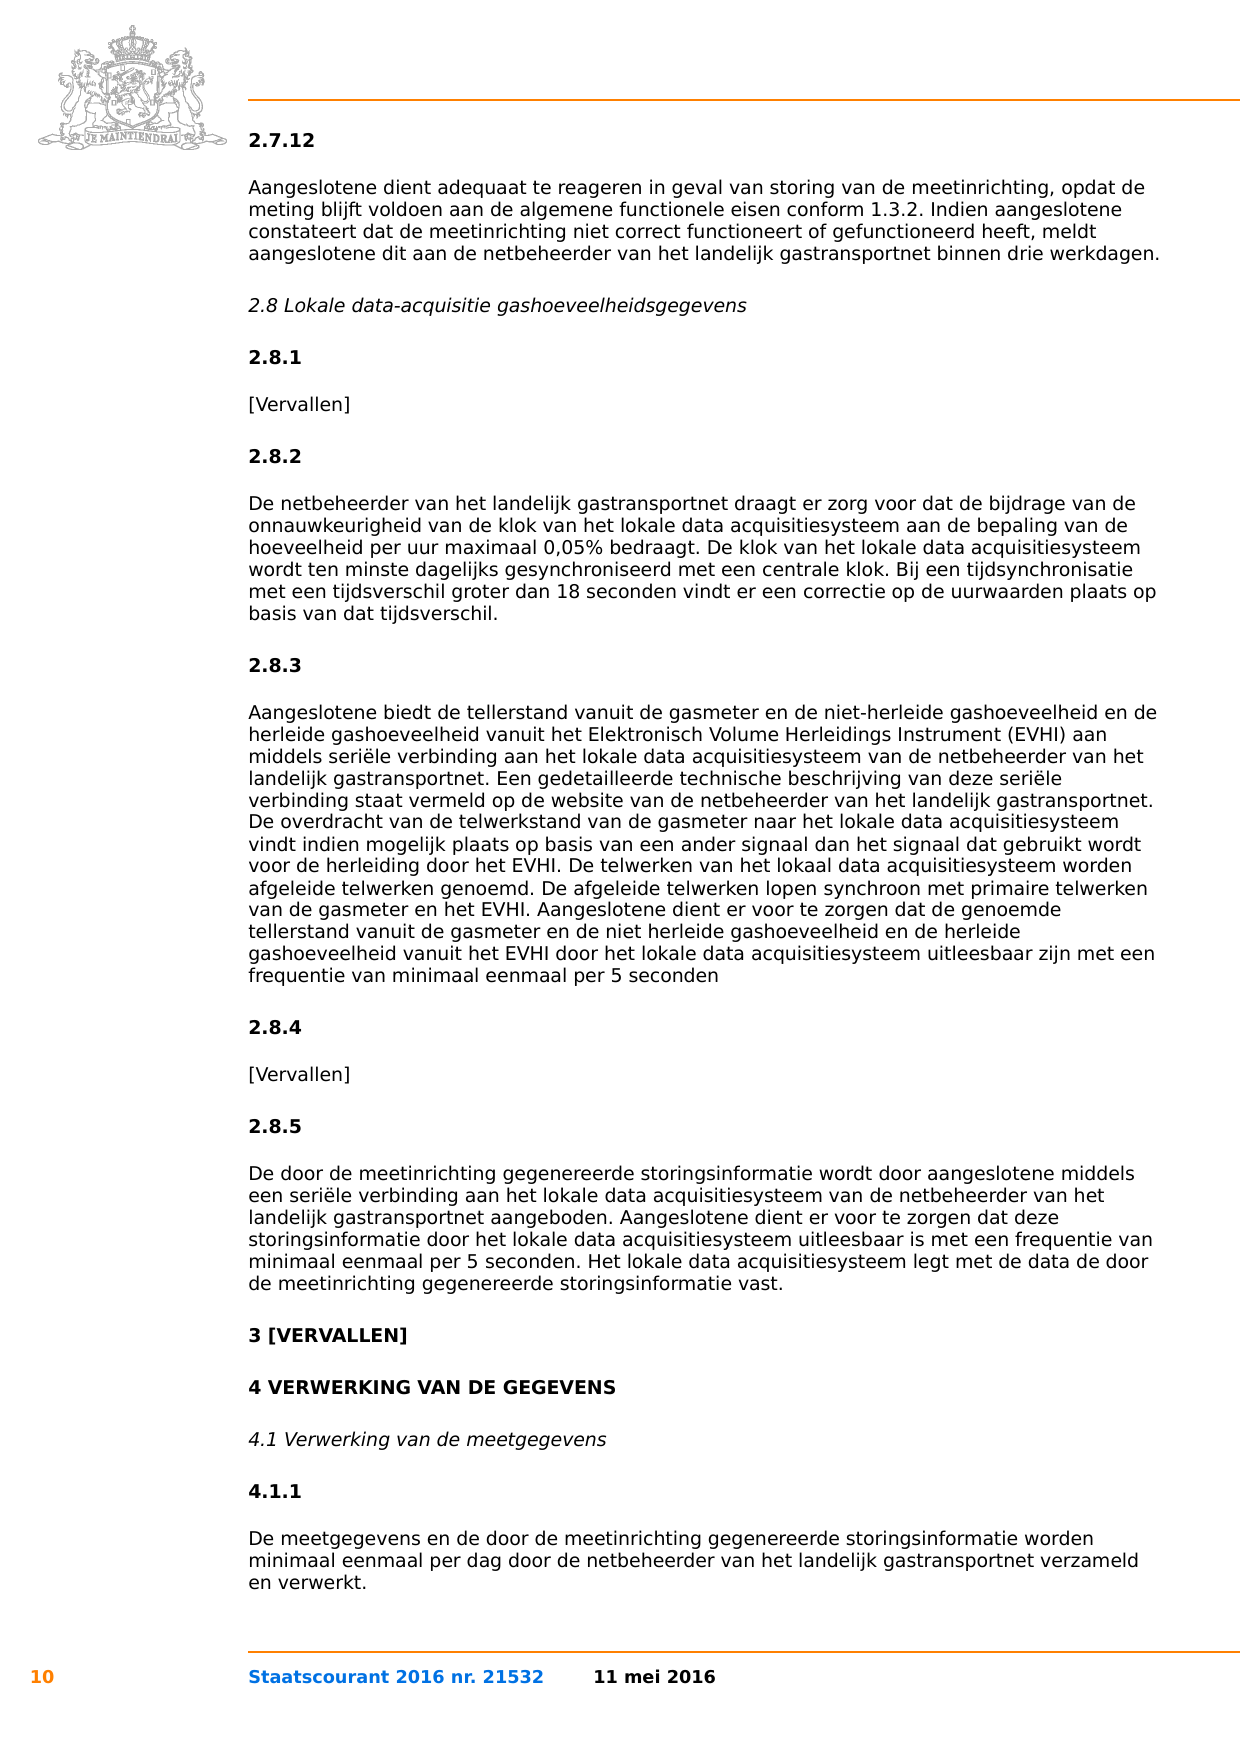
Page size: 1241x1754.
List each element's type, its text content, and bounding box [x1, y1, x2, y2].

subtitle 4.1.1 [248, 1481, 1163, 1503]
subtitle 4 VERWERKING VAN DE GEGEVENS [248, 1377, 1163, 1399]
subtitle 2.8 Lokale data-acquisitie gashoeveelheidsgegevens [248, 295, 1163, 317]
text [Vervallen] [248, 1064, 1163, 1086]
subtitle 4.1 Verwerking van de meetgegevens [248, 1429, 1163, 1451]
text De door de meetinrichting gegenereerde storingsinformatie wordt door aangeslotene middels een seriële verbinding aan het lokale data acquisitiesysteem van de netbeheerder van het landelijk gastransportnet aangeboden. Aangeslotene dient er voor te zorgen dat deze storingsinformatie door het lokale data acquisitiesysteem uitleesbaar is met een frequentie van minimaal eenmaal per 5 seconden. Het lokale data acquisitiesysteem legt met de data de door de meetinrichting gegenereerde storingsinformatie vast. [248, 1163, 1163, 1295]
text De netbeheerder van het landelijk gastransportnet draagt er zorg voor dat de bijdrage van de onnauwkeurigheid van de klok van het lokale data acquisitiesysteem aan de bepaling van de hoeveelheid per uur maximaal 0,05% bedraagt. De klok van het lokale data acquisitiesysteem wordt ten minste dagelijks gesynchroniseerd met een centrale klok. Bij een tijdsynchronisatie met een tijdsverschil groter dan 18 seconden vindt er een correctie op de uurwaarden plaats op basis van dat tijdsverschil. [248, 493, 1163, 624]
subtitle 2.8.1 [248, 347, 1163, 369]
text Aangeslotene biedt de tellerstand vanuit de gasmeter en de niet-herleide gashoeveelheid en de herleide gashoeveelheid vanuit het Elektronisch Volume Herleidings Instrument (EVHI) aan middels seriële verbinding aan het lokale data acquisitiesysteem van de netbeheerder van het landelijk gastransportnet. Een gedetailleerde technische beschrijving van deze seriële verbinding staat vermeld op de website van de netbeheerder van het landelijk gastransportnet. De overdracht van de telwerkstand van de gasmeter naar het lokale data acquisitiesysteem vindt indien mogelijk plaats op basis van een ander signaal dan het signaal dat gebruikt wordt voor de herleiding door het EVHI. De telwerken van het lokaal data acquisitiesysteem worden afgeleide telwerken genoemd. De afgeleide telwerken lopen synchroon met primaire telwerken van de gasmeter en het EVHI. Aangeslotene dient er voor te zorgen dat de genoemde tellerstand vanuit de gasmeter en de niet herleide gashoeveelheid en de herleide gashoeveelheid vanuit het EVHI door het lokale data acquisitiesysteem uitleesbaar zijn met een frequentie van minimaal eenmaal per 5 seconden [248, 702, 1163, 987]
subtitle 2.8.2 [248, 446, 1163, 468]
subtitle 2.8.4 [248, 1017, 1163, 1039]
subtitle 2.8.3 [248, 654, 1163, 677]
subtitle 2.8.5 [248, 1116, 1163, 1138]
subtitle 2.7.12 [248, 130, 1163, 152]
text Aangeslotene dient adequaat te reageren in geval van storing van de meetinrichting, opdat de meting blijft voldoen aan de algemene functionele eisen conform 1.3.2. Indien aangeslotene constateert dat de meetinrichting niet correct functioneert of gefunctioneerd heeft, meldt aangeslotene dit aan de netbeheerder van het landelijk gastransportnet binnen drie werkdagen. [248, 177, 1163, 265]
subtitle 3 [VERVALLEN] [248, 1325, 1163, 1347]
picture [38, 25, 227, 150]
text De meetgegevens en de door de meetinrichting gegenereerde storingsinformatie worden minimaal eenmaal per dag door de netbeheerder van het landelijk gastransportnet verzameld en verwerkt. [248, 1528, 1163, 1594]
text [Vervallen] [248, 394, 1163, 416]
